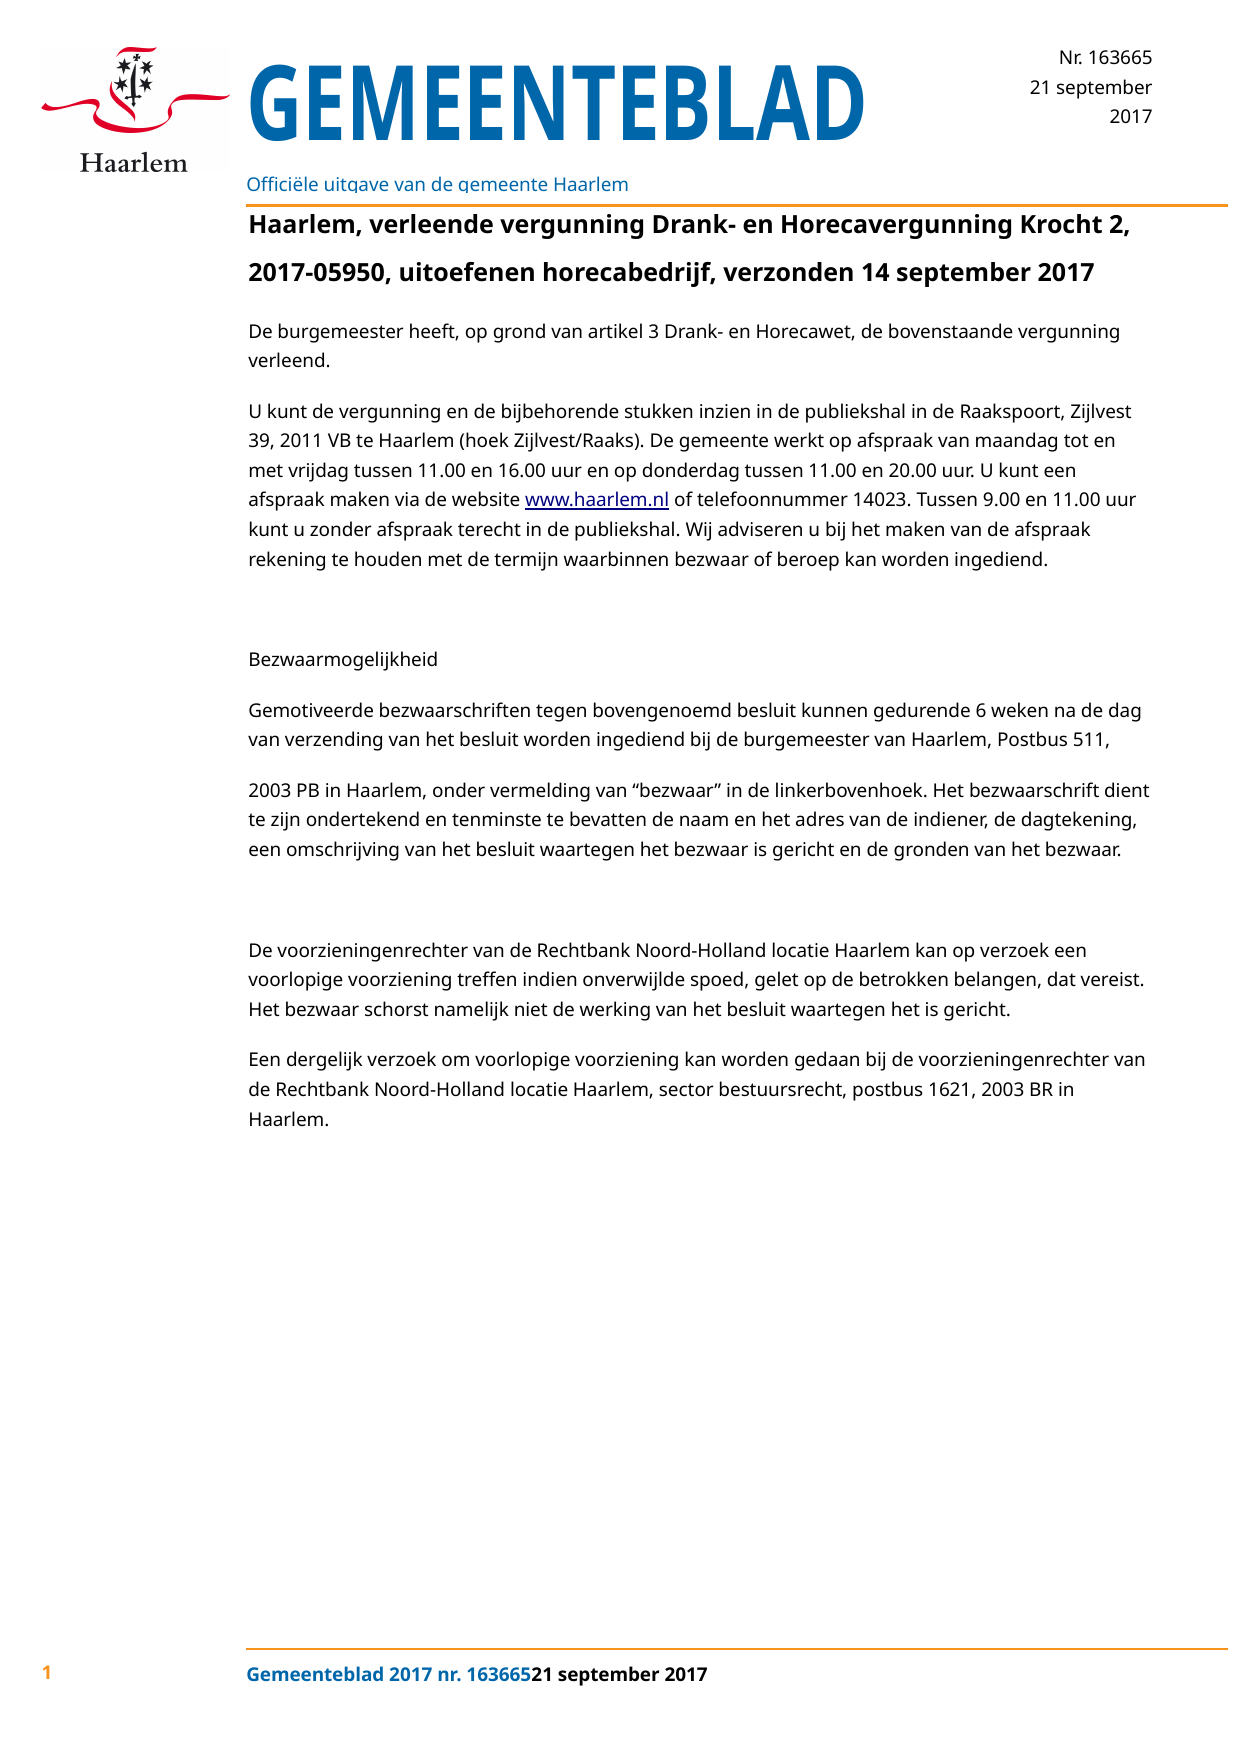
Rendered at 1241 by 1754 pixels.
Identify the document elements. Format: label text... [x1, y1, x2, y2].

text Bezwaarmogelijkheid [248, 647, 1152, 672]
text De burgemeester heeft, op grond van artikel 3 Drank- en Horecawet, de bovenstaande vergunning verleend. [248, 318, 1152, 373]
text Gemotiveerde bezwaarschriften tegen bovengenoemd besluit kunnen gedurende 6 weken na de dag van verzending van het besluit worden ingediend bij de burgemeester van Haarlem, Postbus 511, [248, 697, 1152, 752]
text Een dergelijk verzoek om voorlopige voorziening kan worden gedaan bij de voorzieningenrechter van de Rechtbank Noord-Holland locatie Haarlem, sector bestuursrecht, postbus 1621, 2003 BR in Haarlem. [248, 1047, 1152, 1132]
picture [41, 47, 231, 172]
text De voorzieningenrechter van de Rechtbank Noord-Holland locatie Haarlem kan op verzoek een voorlopige voorziening treffen indien onverwijlde spoed, gelet op de betrokken belangen, dat vereist. Het bezwaar schorst namelijk niet de werking van het besluit waartegen het is gericht. [248, 937, 1152, 1022]
text Haarlem, verleende vergunning Drank- en Horecavergunning Krocht 2, 2017-05950, uitoefenen horecabedrijf, verzonden 14 september 2017 [248, 207, 1152, 288]
text U kunt de vergunning en de bijbehorende stukken inzien in de publiekshal in de Raakspoort, Zijlvest 39, 2011 VB te Haarlem (hoek Zijlvest/Raaks). De gemeente werkt op afspraak van maandag tot en met vrijdag tussen 11.00 en 16.00 uur en op donderdag tussen 11.00 en 20.00 uur. U kunt een afspraak maken via de website www.haarlem.nl of telefoonnummer 14023. Tussen 9.00 en 11.00 uur kunt u zonder afspraak terecht in de publiekshal. Wij adviseren u bij het maken van de afspraak rekening te houden met de termijn waarbinnen bezwaar of beroep kan worden ingediend. [248, 398, 1152, 572]
text 2003 PB in Haarlem, onder vermelding van “bezwaar” in de linkerbovenhoek. Het bezwaarschrift dient te zijn ondertekend en tenminste te bevatten de naam en het adres van de indiener, de dagtekening, een omschrijving van het besluit waartegen het bezwaar is gericht en de gronden van het bezwaar. [248, 777, 1152, 862]
